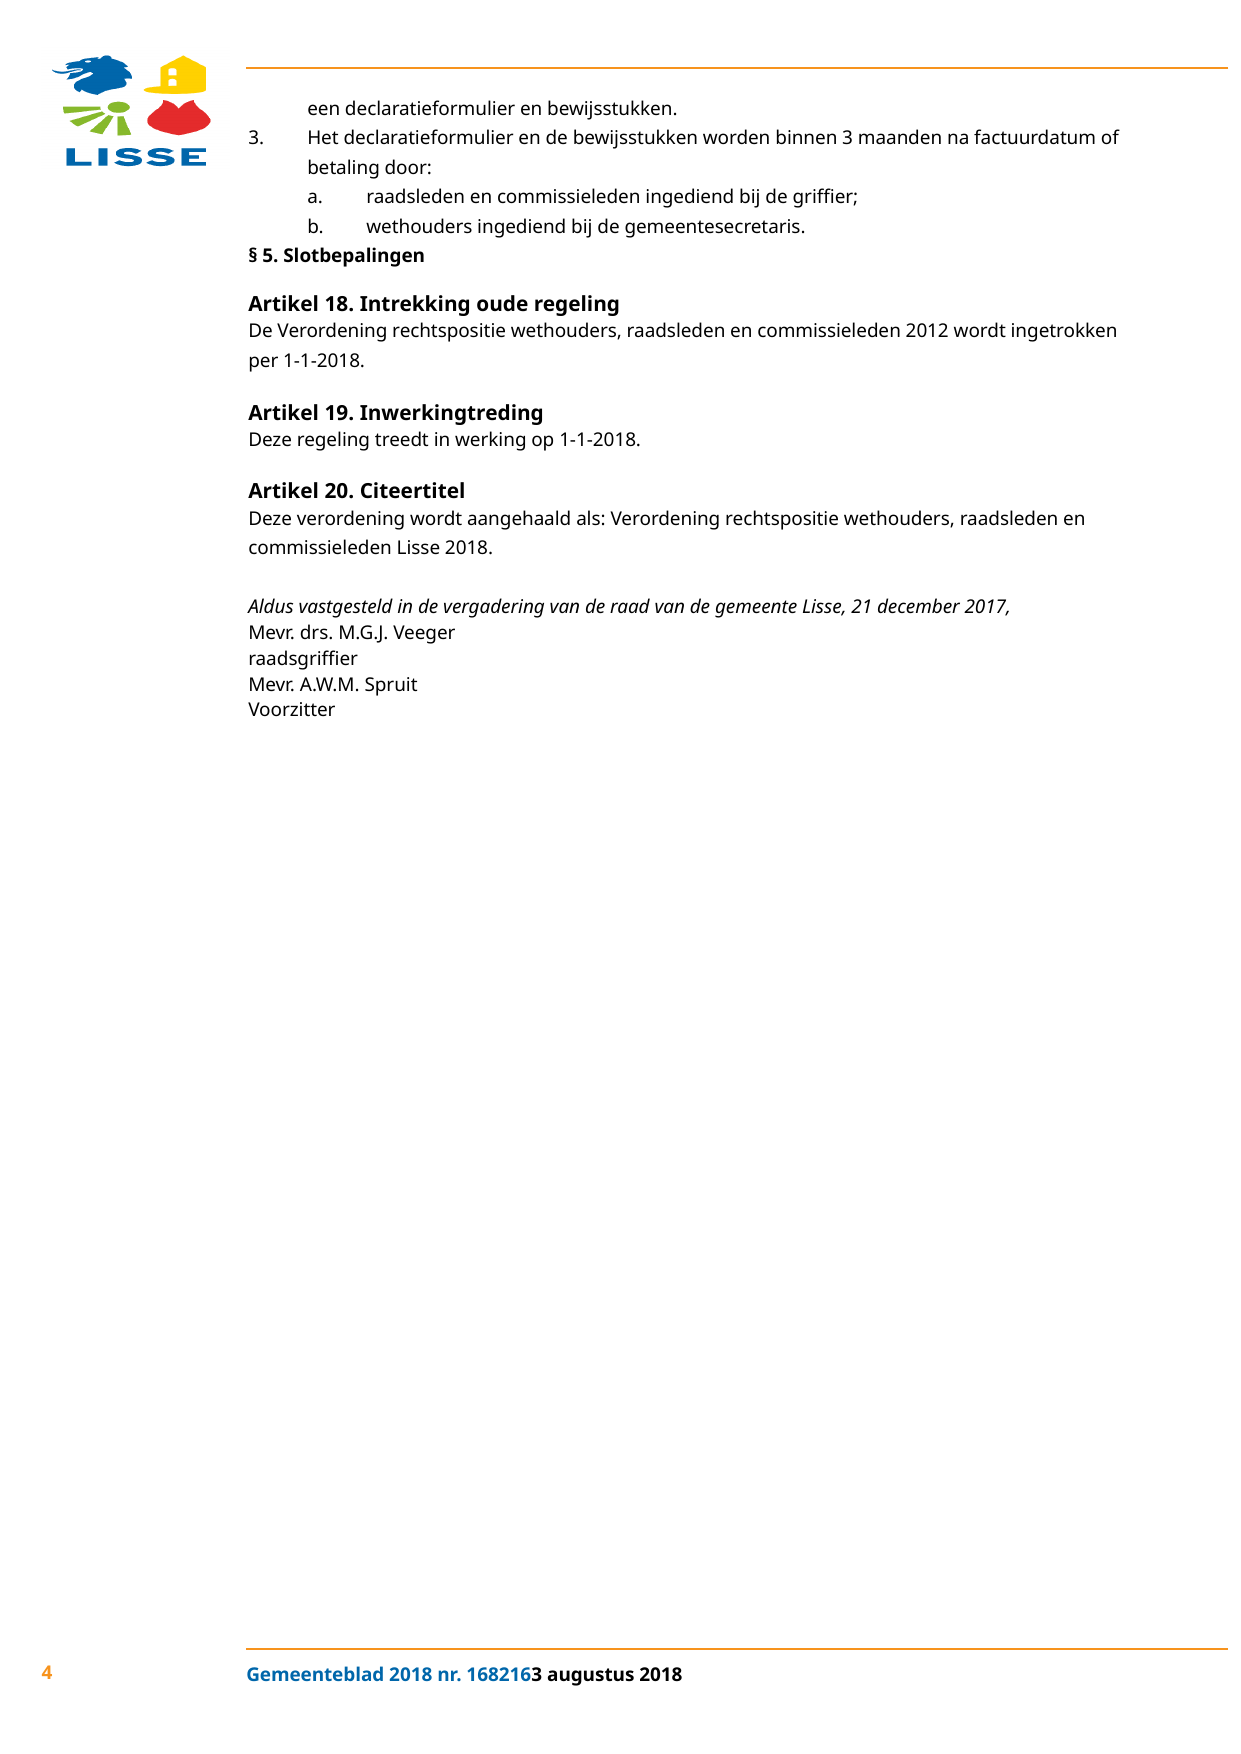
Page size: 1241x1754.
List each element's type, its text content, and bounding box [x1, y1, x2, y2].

text § 5. Slotbepalingen [248, 243, 1152, 268]
text Deze verordening wordt aangehaald als: Verordening rechtspositie wethouders, raadsleden en commissieleden Lisse 2018. [248, 505, 1152, 560]
text Mevr. A.W.M. Spruit [248, 671, 1152, 697]
text Aldus vastgesteld in de vergadering van de raad van de gemeente Lisse, 21 december 2017, [248, 594, 1152, 619]
list een declaratieformulier en bewijsstukken. [248, 95, 1152, 121]
text raadsgriffier [248, 645, 1152, 671]
text Artikel 18. Intrekking oude regeling [248, 289, 1152, 318]
list raadsleden en commissieleden ingediend bij de griffier; [307, 183, 1152, 209]
text Deze regeling treedt in werking op 1-1-2018. [248, 426, 1152, 452]
picture [41, 47, 231, 172]
text Mevr. drs. M.G.J. Veeger [248, 619, 1152, 645]
list Het declaratieformulier en de bewijsstukken worden binnen 3 maanden na factuurdatum of betaling door: [248, 124, 1152, 180]
text Artikel 20. Citeertitel [248, 477, 1152, 505]
list wethouders ingediend bij de gemeentesecretaris. [307, 213, 1152, 239]
text Artikel 19. Inwerkingtreding [248, 398, 1152, 426]
text De Verordening rechtspositie wethouders, raadsleden en commissieleden 2012 wordt ingetrokken per 1-1-2018. [248, 318, 1152, 373]
text Voorzitter [248, 697, 1152, 722]
